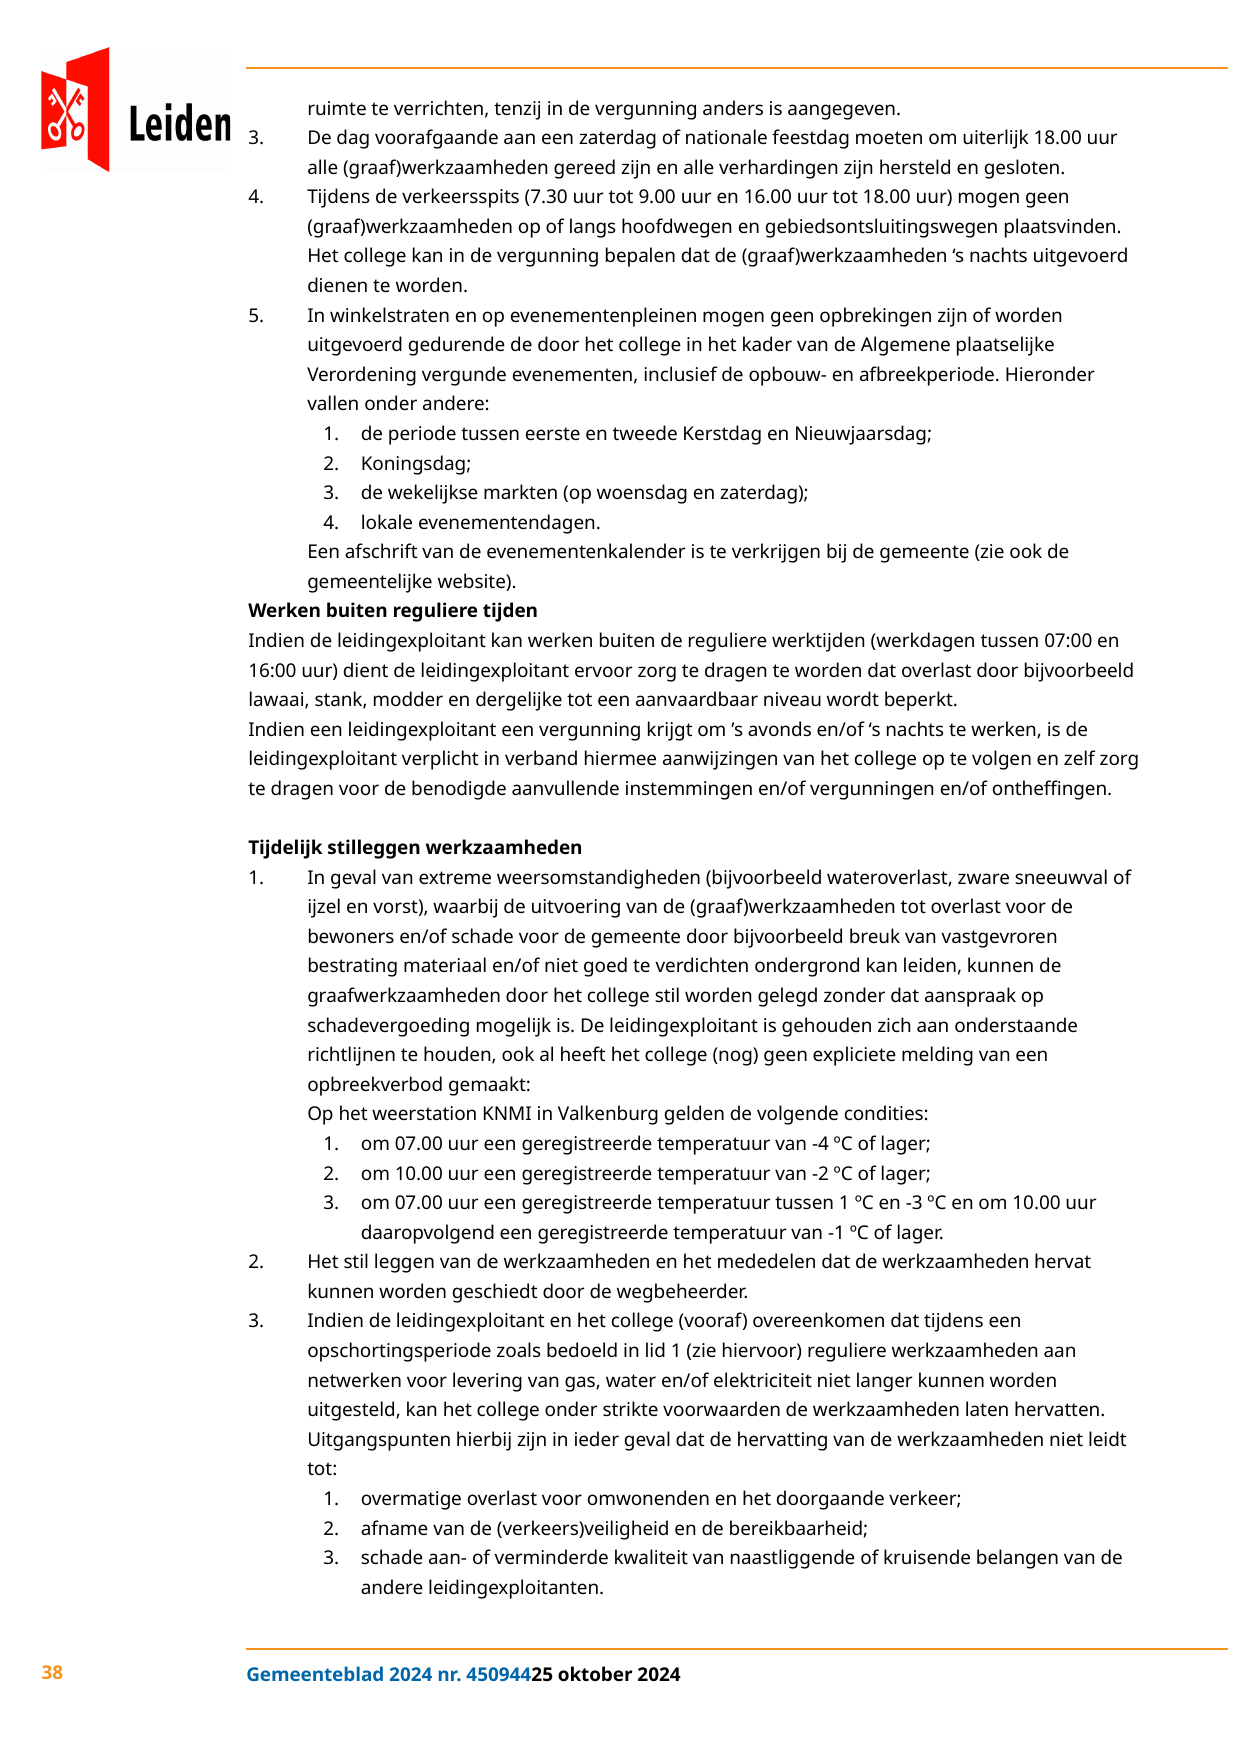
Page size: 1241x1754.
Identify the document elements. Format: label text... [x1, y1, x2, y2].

list Koningsdag; [323, 450, 1152, 476]
list lokale evenementendagen. [323, 509, 1152, 535]
list In geval van extreme weersomstandigheden (bijvoorbeeld wateroverlast, zware sneeuwval of ijzel en vorst), waarbij de uitvoering van de (graaf)werkzaamheden tot overlast voor de bewoners en/of schade voor de gemeente door bijvoorbeeld breuk van vastgevroren bestrating materiaal en/of niet goed te verdichten ondergrond kan leiden, kunnen de graafwerkzaamheden door het college stil worden gelegd zonder dat aanspraak op schadevergoeding mogelijk is. De leidingexploitant is gehouden zich aan onderstaande richtlijnen te houden, ook al heeft het college (nog) geen expliciete melding van een opbreekverbod gemaakt: [248, 864, 1152, 1097]
text Indien een leidingexploitant een vergunning krijgt om ’s avonds en/of ‘s nachts te werken, is de leidingexploitant verplicht in verband hiermee aanwijzingen van het college op te volgen en zelf zorg te dragen voor de benodigde aanvullende instemmingen en/of vergunningen en/of ontheffingen. [248, 716, 1152, 801]
text Tijdelijk stilleggen werkzaamheden [248, 834, 1152, 860]
list afname van de (verkeers)veiligheid en de bereikbaarheid; [323, 1515, 1152, 1541]
picture [41, 47, 231, 172]
list Indien de leidingexploitant en het college (vooraf) overeenkomen dat tijdens een opschortingsperiode zoals bedoeld in lid 1 (zie hiervoor) reguliere werkzaamheden aan netwerken voor levering van gas, water en/of elektriciteit niet langer kunnen worden uitgesteld, kan het college onder strikte voorwaarden de werkzaamheden laten hervatten. Uitgangspunten hierbij zijn in ieder geval dat de hervatting van de werkzaamheden niet leidt tot: [248, 1308, 1152, 1481]
text Indien de leidingexploitant kan werken buiten de reguliere werktijden (werkdagen tussen 07:00 en 16:00 uur) dient de leidingexploitant ervoor zorg te dragen te worden dat overlast door bijvoorbeeld lawaai, stank, modder en dergelijke tot een aanvaardbaar niveau wordt beperkt. [248, 627, 1152, 712]
list Tijdens de verkeersspits (7.30 uur tot 9.00 uur en 16.00 uur tot 18.00 uur) mogen geen (graaf)werkzaamheden op of langs hoofdwegen en gebiedsontsluitingswegen plaatsvinden. Het college kan in de vergunning bepalen dat de (graaf)werkzaamheden ‘s nachts uitgevoerd dienen te worden. [248, 183, 1152, 298]
list schade aan- of verminderde kwaliteit van naastliggende of kruisende belangen van de andere leidingexploitanten. [323, 1544, 1152, 1600]
text Werken buiten reguliere tijden [248, 598, 1152, 623]
list de wekelijkse markten (op woensdag en zaterdag); [323, 479, 1152, 505]
list overmatige overlast voor omwonenden en het doorgaande verkeer; [323, 1485, 1152, 1511]
list om 07.00 uur een geregistreerde temperatuur van -4 ºC of lager; [323, 1130, 1152, 1156]
list om 07.00 uur een geregistreerde temperatuur tussen 1 ºC en -3 ºC en om 10.00 uur daaropvolgend een geregistreerde temperatuur van -1 ºC of lager. [323, 1189, 1152, 1245]
list Een afschrift van de evenementenkalender is te verkrijgen bij de gemeente (zie ook de gemeentelijke website). [248, 538, 1152, 594]
list De dag voorafgaande aan een zaterdag of nationale feestdag moeten om uiterlijk 18.00 uur alle (graaf)werkzaamheden gereed zijn en alle verhardingen zijn hersteld en gesloten. [248, 124, 1152, 180]
list In winkelstraten en op evenementenpleinen mogen geen opbrekingen zijn of worden uitgevoerd gedurende de door het college in het kader van de Algemene plaatselijke Verordening vergunde evenementen, inclusief de opbouw- en afbreekperiode. Hieronder vallen onder andere: [248, 302, 1152, 416]
list de periode tussen eerste en tweede Kerstdag en Nieuwjaarsdag; [323, 420, 1152, 446]
list om 10.00 uur een geregistreerde temperatuur van -2 ºC of lager; [323, 1160, 1152, 1186]
list Op het weerstation KNMI in Valkenburg gelden de volgende condities: [248, 1101, 1152, 1126]
list Het stil leggen van de werkzaamheden en het mededelen dat de werkzaamheden hervat kunnen worden geschiedt door de wegbeheerder. [248, 1248, 1152, 1304]
list ruimte te verrichten, tenzij in de vergunning anders is aangegeven. [248, 95, 1152, 121]
